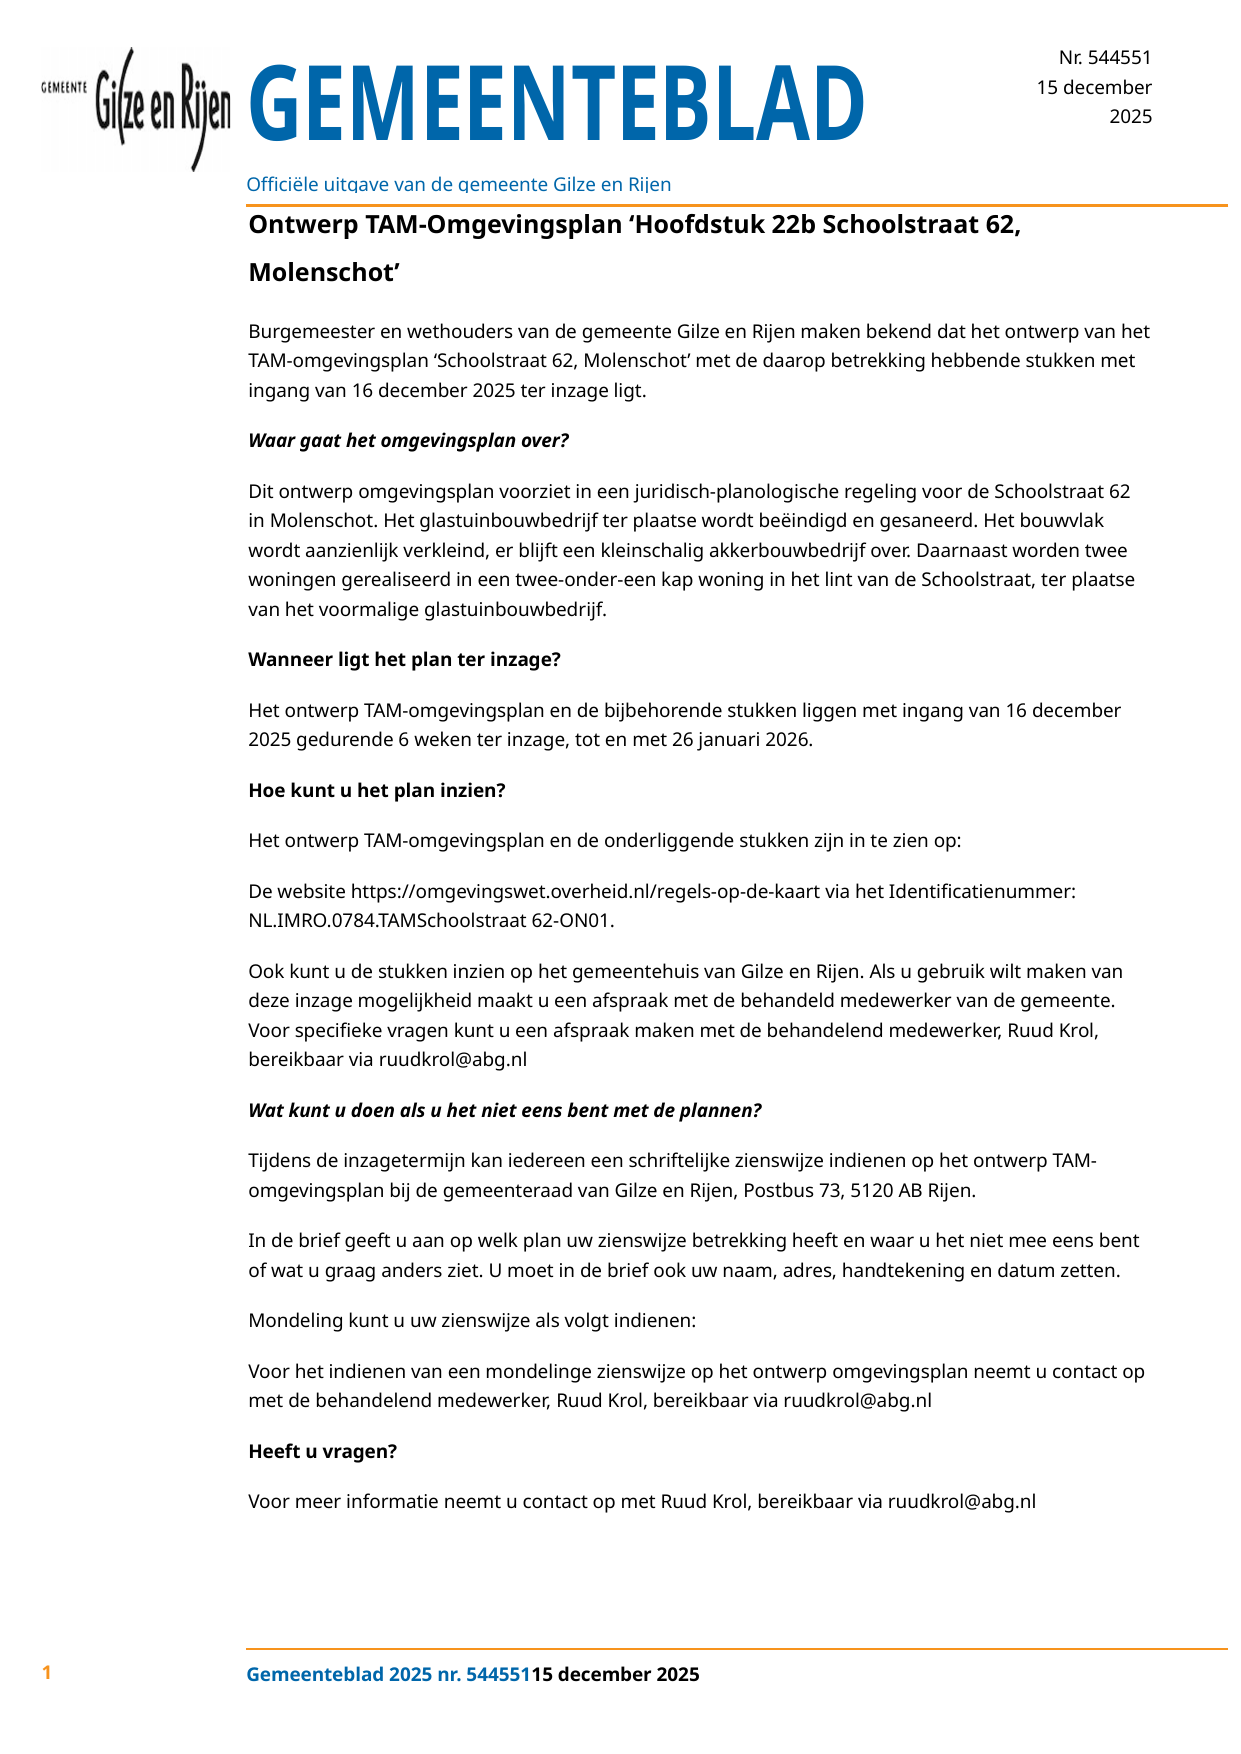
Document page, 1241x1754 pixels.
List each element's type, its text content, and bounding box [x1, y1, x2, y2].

text Het ontwerp TAM-omgevingsplan en de onderliggende stukken zijn in te zien op: [248, 827, 1152, 853]
text Tijdens de inzagetermijn kan iedereen een schriftelijke zienswijze indienen op het ontwerp TAM-omgevingsplan bij de gemeenteraad van Gilze en Rijen, Postbus 73, 5120 AB Rijen. [248, 1147, 1152, 1203]
text Wanneer ligt het plan ter inzage? [248, 647, 1152, 672]
text Burgemeester en wethouders van de gemeente Gilze en Rijen maken bekend dat het ontwerp van het TAM-omgevingsplan ‘Schoolstraat 62, Molenschot’ met de daarop betrekking hebbende stukken met ingang van 16 december 2025 ter inzage ligt. [248, 318, 1152, 403]
text Ontwerp TAM-Omgevingsplan ‘Hoofdstuk 22b Schoolstraat 62, Molenschot’ [248, 207, 1152, 288]
picture [41, 47, 231, 172]
text Ook kunt u de stukken inzien op het gemeentehuis van Gilze en Rijen. Als u gebruik wilt maken van deze inzage mogelijkheid maakt u een afspraak met de behandeld medewerker van de gemeente. Voor specifieke vragen kunt u een afspraak maken met de behandelend medewerker, Ruud Krol, bereikbaar via ruudkrol@abg.nl [248, 958, 1152, 1072]
text Dit ontwerp omgevingsplan voorziet in een juridisch-planologische regeling voor de Schoolstraat 62 in Molenschot. Het glastuinbouwbedrijf ter plaatse wordt beëindigd en gesaneerd. Het bouwvlak wordt aanzienlijk verkleind, er blijft een kleinschalig akkerbouwbedrijf over. Daarnaast worden twee woningen gerealiseerd in een twee-onder-een kap woning in het lint van de Schoolstraat, ter plaatse van het voormalige glastuinbouwbedrijf. [248, 478, 1152, 622]
text In de brief geeft u aan op welk plan uw zienswijze betrekking heeft en waar u het niet mee eens bent of wat u graag anders ziet. U moet in de brief ook uw naam, adres, handtekening en datum zetten. [248, 1227, 1152, 1283]
text Mondeling kunt u uw zienswijze als volgt indienen: [248, 1307, 1152, 1333]
text Hoe kunt u het plan inzien? [248, 777, 1152, 803]
text Heeft u vragen? [248, 1438, 1152, 1464]
text Waar gaat het omgevingsplan over? [248, 427, 1152, 453]
text Het ontwerp TAM-omgevingsplan en de bijbehorende stukken liggen met ingang van 16 december 2025 gedurende 6 weken ter inzage, tot en met 26 januari 2026. [248, 697, 1152, 752]
text Voor het indienen van een mondelinge zienswijze op het ontwerp omgevingsplan neemt u contact op met de behandelend medewerker, Ruud Krol, bereikbaar via ruudkrol@abg.nl [248, 1358, 1152, 1413]
text Voor meer informatie neemt u contact op met Ruud Krol, bereikbaar via ruudkrol@abg.nl [248, 1488, 1152, 1514]
text De website https://omgevingswet.overheid.nl/regels-op-de-kaart via het Identificatienummer: NL.IMRO.0784.TAMSchoolstraat 62-ON01. [248, 878, 1152, 933]
text Wat kunt u doen als u het niet eens bent met de plannen? [248, 1097, 1152, 1123]
